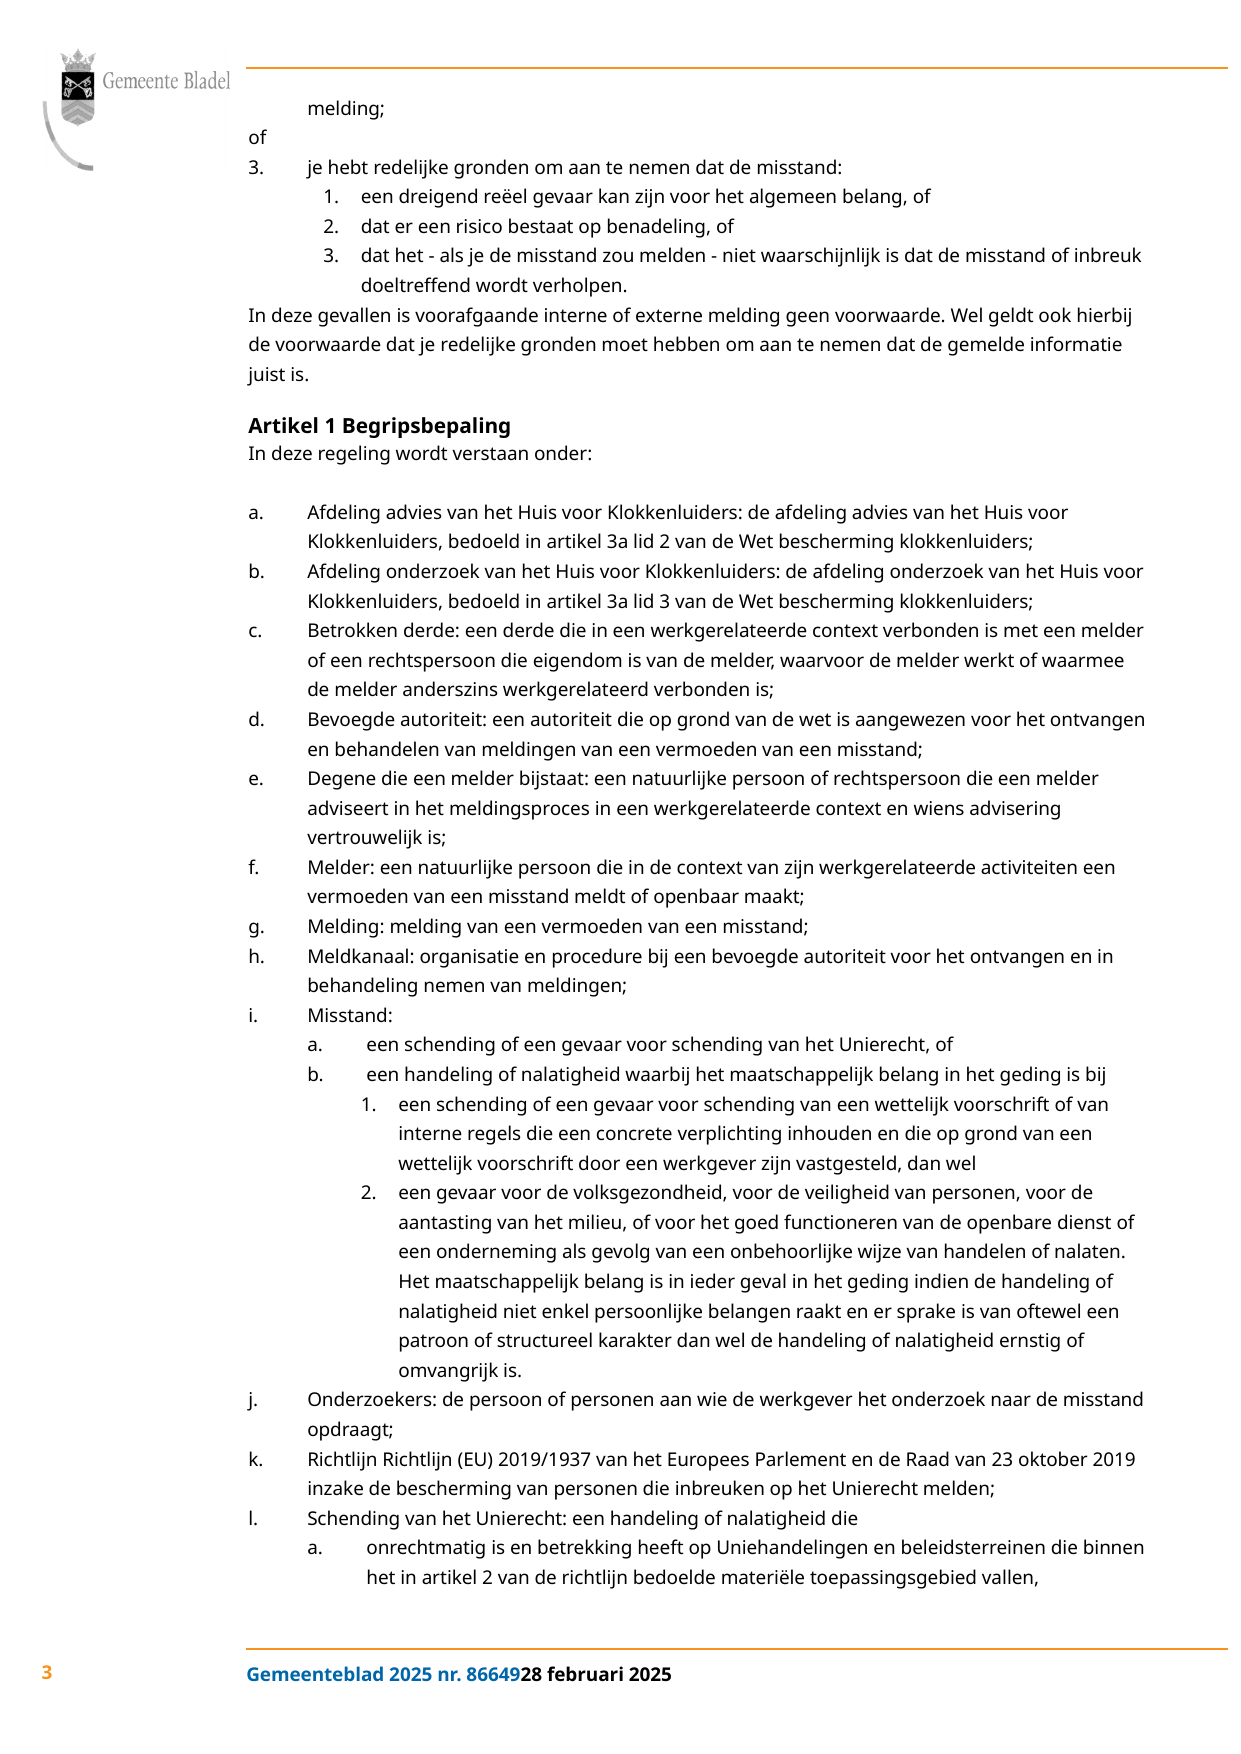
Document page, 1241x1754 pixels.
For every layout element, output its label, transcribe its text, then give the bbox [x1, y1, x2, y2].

list onrechtmatig is en betrekking heeft op Uniehandelingen en beleidsterreinen die binnen het in artikel 2 van de richtlijn bedoelde materiële toepassingsgebied vallen, [307, 1534, 1152, 1590]
list Afdeling advies van het Huis voor Klokkenluiders: de afdeling advies van het Huis voor Klokkenluiders, bedoeld in artikel 3a lid 2 van de Wet bescherming klokkenluiders; [248, 499, 1152, 554]
picture [41, 47, 231, 172]
list dat er een risico bestaat op benadeling, of [323, 213, 1152, 239]
list Bevoegde autoriteit: een autoriteit die op grond van de wet is aangewezen voor het ontvangen en behandelen van meldingen van een vermoeden van een misstand; [248, 706, 1152, 761]
list Meldkanaal: organisatie en procedure bij een bevoegde autoriteit voor het ontvangen en in behandeling nemen van meldingen; [248, 943, 1152, 998]
text Artikel 1 Begripsbepaling [248, 411, 1152, 440]
list een dreigend reëel gevaar kan zijn voor het algemeen belang, of [323, 183, 1152, 209]
list een gevaar voor de volksgezondheid, voor de veiligheid van personen, voor de aantasting van het milieu, of voor het goed functioneren van de openbare dienst of een onderneming als gevolg van een onbehoorlijke wijze van handelen of nalaten. Het maatschappelijk belang is in ieder geval in het geding indien de handeling of nalatigheid niet enkel persoonlijke belangen raakt en er sprake is van oftewel een patroon of structureel karakter dan wel de handeling of nalatigheid ernstig of omvangrijk is. [361, 1179, 1152, 1383]
list Misstand: [248, 1002, 1152, 1028]
list je hebt redelijke gronden om aan te nemen dat de misstand: [248, 154, 1152, 180]
text of [248, 124, 1152, 150]
list Onderzoekers: de persoon of personen aan wie de werkgever het onderzoek naar de misstand opdraagt; [248, 1387, 1152, 1442]
list Degene die een melder bijstaat: een natuurlijke persoon of rechtspersoon die een melder adviseert in het meldingsproces in een werkgerelateerde context en wiens advisering vertrouwelijk is; [248, 765, 1152, 850]
list Melder: een natuurlijke persoon die in de context van zijn werkgerelateerde activiteiten een vermoeden van een misstand meldt of openbaar maakt; [248, 854, 1152, 909]
list Betrokken derde: een derde die in een werkgerelateerde context verbonden is met een melder of een rechtspersoon die eigendom is van de melder, waarvoor de melder werkt of waarmee de melder anderszins werkgerelateerd verbonden is; [248, 617, 1152, 702]
list een schending of een gevaar voor schending van een wettelijk voorschrift of van interne regels die een concrete verplichting inhouden en die op grond van een wettelijk voorschrift door een werkgever zijn vastgesteld, dan wel [361, 1091, 1152, 1176]
list Melding: melding van een vermoeden van een misstand; [248, 913, 1152, 939]
list melding; [248, 95, 1152, 121]
list een schending of een gevaar voor schending van het Unierecht, of [307, 1032, 1152, 1057]
list Richtlijn Richtlijn (EU) 2019/1937 van het Europees Parlement en de Raad van 23 oktober 2019 inzake de bescherming van personen die inbreuken op het Unierecht melden; [248, 1446, 1152, 1501]
text In deze regeling wordt verstaan onder: [248, 440, 1152, 466]
list een handeling of nalatigheid waarbij het maatschappelijk belang in het geding is bij [307, 1061, 1152, 1087]
list Afdeling onderzoek van het Huis voor Klokkenluiders: de afdeling onderzoek van het Huis voor Klokkenluiders, bedoeld in artikel 3a lid 3 van de Wet bescherming klokkenluiders; [248, 558, 1152, 613]
text In deze gevallen is voorafgaande interne of externe melding geen voorwaarde. Wel geldt ook hierbij de voorwaarde dat je redelijke gronden moet hebben om aan te nemen dat de gemelde informatie juist is. [248, 302, 1152, 387]
list Schending van het Unierecht: een handeling of nalatigheid die [248, 1505, 1152, 1531]
list dat het - als je de misstand zou melden - niet waarschijnlijk is dat de misstand of inbreuk doeltreffend wordt verholpen. [323, 243, 1152, 298]
